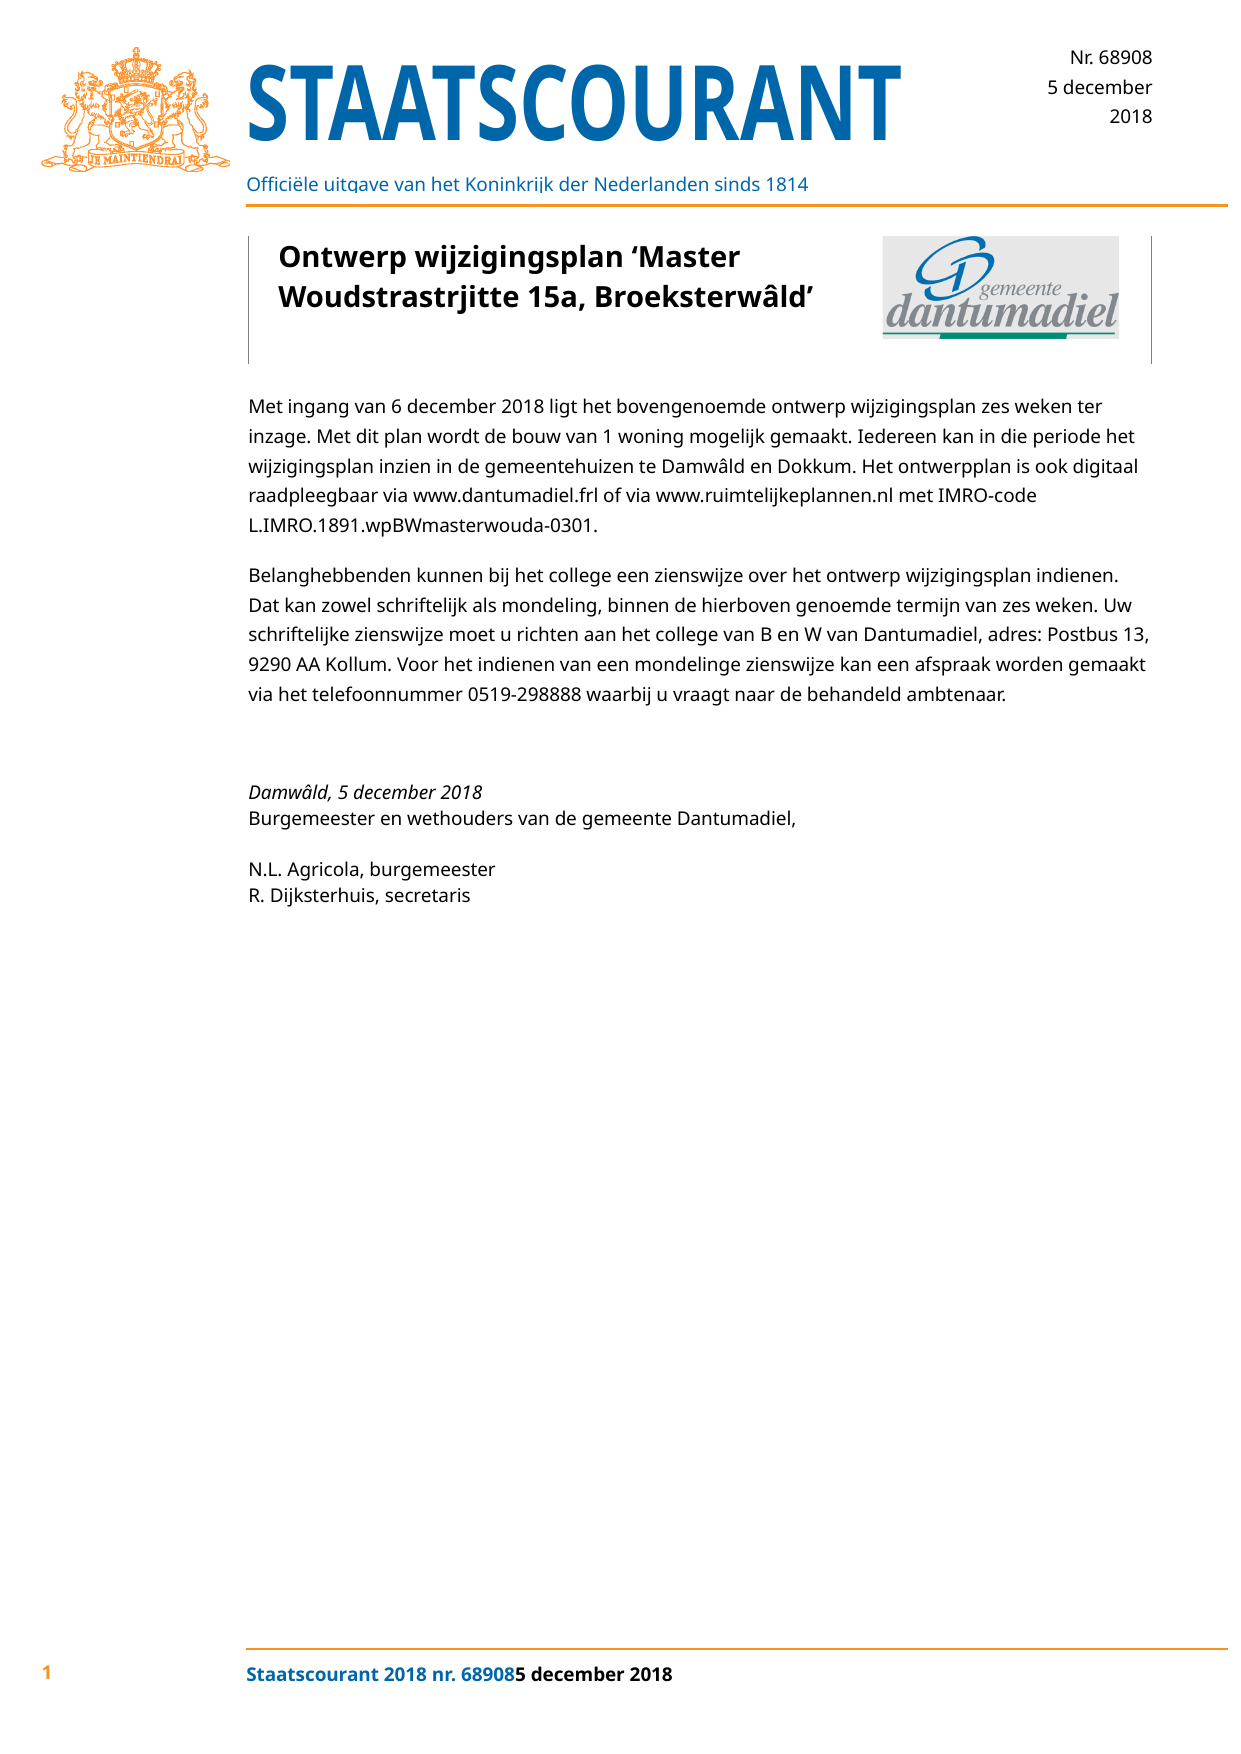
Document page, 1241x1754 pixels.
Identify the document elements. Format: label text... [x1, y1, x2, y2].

text R. Dijksterhuis, secretaris [248, 882, 1152, 908]
table_header Ontwerp wijzigingsplan ‘Master Woudstrastrjitte 15a, Broeksterwâld’ [249, 236, 850, 364]
text N.L. Agricola, burgemeester [248, 856, 1152, 882]
picture [41, 47, 231, 172]
text Belanghebbenden kunnen bij het college een zienswijze over het ontwerp wijzigingsplan indienen. Dat kan zowel schriftelijk als mondeling, binnen de hierboven genoemde termijn van zes weken. Uw schriftelijke zienswijze moet u richten aan het college van B en W van Dantumadiel, adres: Postbus 13, 9290 AA Kollum. Voor het indienen van een mondelinge zienswijze kan een afspraak worden gemaakt via het telefoonnummer 0519-298888 waarbij u vraagt naar de behandeld ambtenaar. [248, 562, 1152, 706]
table_header [850, 236, 882, 338]
text Met ingang van 6 december 2018 ligt het bovengenoemde ontwerp wijzigingsplan zes weken ter inzage. Met dit plan wordt de bouw van 1 woning mogelijk gemaakt. Iedereen kan in die periode het wijzigingsplan inzien in de gemeentehuizen te Damwâld en Dokkum. Het ontwerpplan is ook digitaal raadpleegbaar via www.dantumadiel.frl of via www.ruimtelijkeplannen.nl met IMRO-code L.IMRO.1891.wpBWmasterwouda-0301. [248, 394, 1152, 538]
picture [882, 236, 1119, 339]
table_header [1119, 236, 1151, 338]
table_header [850, 339, 1151, 364]
text Burgemeester en wethouders van de gemeente Dantumadiel, [248, 805, 1152, 830]
text Damwâld, 5 december 2018 [248, 779, 1152, 805]
